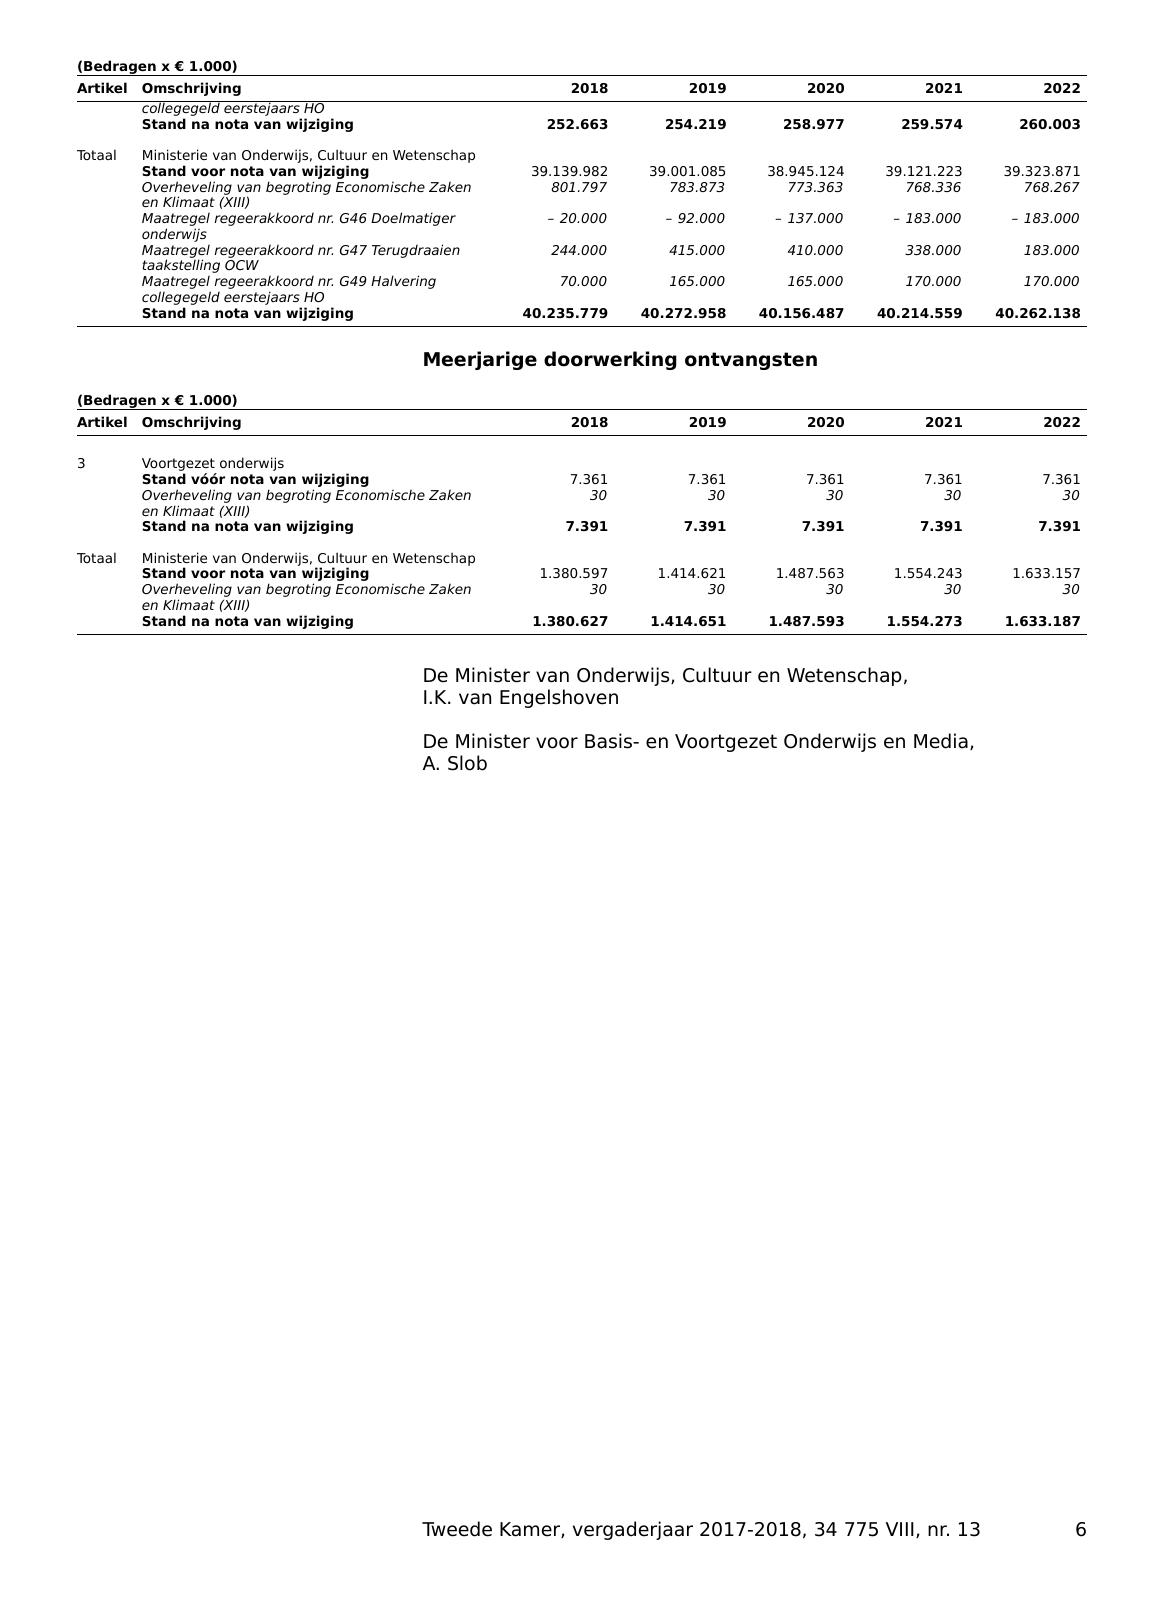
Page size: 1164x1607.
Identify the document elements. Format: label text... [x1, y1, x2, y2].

table_cell Stand voor nota van wijziging [136, 164, 496, 179]
table_cell [496, 102, 614, 117]
table_cell 2021 [850, 410, 968, 435]
table_cell [77, 274, 136, 305]
table_cell 38.945.124 [732, 164, 850, 179]
table_header (Bedragen x € 1.000) [77, 393, 1087, 409]
table_cell [77, 117, 136, 132]
table_cell 40.272.958 [614, 305, 732, 326]
table_cell 1.554.243 [850, 566, 968, 582]
table_cell [850, 535, 968, 551]
table_cell 7.361 [614, 472, 732, 488]
table_cell [77, 436, 136, 456]
table_cell 30 [496, 582, 614, 613]
table_cell 2019 [614, 410, 732, 435]
table_cell Overheveling van begroting Economische Zaken en Klimaat (XIII) [136, 582, 496, 613]
table_cell 1.487.593 [732, 614, 850, 634]
table_cell 7.391 [496, 519, 614, 535]
table_cell 7.391 [850, 519, 968, 535]
table_cell 39.139.982 [496, 164, 614, 179]
table_cell [77, 211, 136, 242]
table_cell 30 [732, 488, 850, 519]
table_cell [77, 519, 136, 535]
table_cell 1.414.621 [614, 566, 732, 582]
table_cell 30 [496, 488, 614, 519]
table_cell [136, 133, 496, 148]
table_cell Artikel [77, 410, 136, 435]
table_cell 2019 [614, 76, 732, 101]
table_cell Stand vóór nota van wijziging [136, 472, 496, 488]
table_cell Totaal [77, 551, 136, 566]
table_cell 244.000 [496, 243, 614, 274]
table_cell 7.391 [614, 519, 732, 535]
table_cell Stand na nota van wijziging [136, 305, 496, 326]
table_cell [850, 133, 968, 148]
table_cell [732, 535, 850, 551]
table_cell [77, 180, 136, 211]
table_cell 30 [969, 582, 1087, 613]
table_cell [850, 436, 968, 456]
table_cell [969, 551, 1087, 566]
table_cell [136, 436, 496, 456]
table_cell 40.262.138 [969, 305, 1087, 326]
table_cell 30 [850, 488, 968, 519]
table_cell 7.361 [969, 472, 1087, 488]
table_cell [77, 243, 136, 274]
table_cell [496, 456, 614, 472]
text De Minister van Onderwijs, Cultuur en Wetenschap, I.K. van Engelshoven [422, 665, 1087, 709]
table_cell [614, 436, 732, 456]
table_cell 170.000 [969, 274, 1087, 305]
table_cell 1.380.627 [496, 614, 614, 634]
table_cell [77, 488, 136, 519]
table_cell Ministerie van Onderwijs, Cultuur en Wetenschap [136, 148, 496, 164]
table_cell Stand voor nota van wijziging [136, 566, 496, 582]
subtitle Meerjarige doorwerking ontvangsten [422, 349, 1087, 371]
table_cell 165.000 [732, 274, 850, 305]
table_cell 783.873 [614, 180, 732, 211]
table_cell [850, 148, 968, 164]
table_cell 170.000 [850, 274, 968, 305]
table_cell 415.000 [614, 243, 732, 274]
table_cell 768.336 [850, 180, 968, 211]
table_cell 7.361 [496, 472, 614, 488]
table_cell [77, 582, 136, 613]
table_cell [969, 133, 1087, 148]
table_cell 30 [969, 488, 1087, 519]
table_cell [77, 164, 136, 179]
table_cell 2020 [732, 410, 850, 435]
table_cell 768.267 [969, 180, 1087, 211]
table_cell 2018 [496, 410, 614, 435]
table_cell – 92.000 [614, 211, 732, 242]
table_cell [732, 551, 850, 566]
table_cell [77, 472, 136, 488]
table_cell Voortgezet onderwijs [136, 456, 496, 472]
table_cell 801.797 [496, 180, 614, 211]
table_cell 2022 [969, 410, 1087, 435]
table_cell [77, 133, 136, 148]
table_cell Maatregel regeerakkoord nr. G47 Terugdraaien taakstelling OCW [136, 243, 496, 274]
table_cell [614, 535, 732, 551]
table_cell 2022 [969, 76, 1087, 101]
table_cell 258.977 [732, 117, 850, 132]
table_cell [850, 102, 968, 117]
table_cell Stand na nota van wijziging [136, 519, 496, 535]
table_cell collegegeld eerstejaars HO [136, 102, 496, 117]
table_cell [614, 102, 732, 117]
table_cell Omschrijving [136, 76, 496, 101]
table_cell [77, 535, 136, 551]
table_cell 1.487.563 [732, 566, 850, 582]
table_cell 338.000 [850, 243, 968, 274]
table_cell [969, 456, 1087, 472]
table_cell 40.235.779 [496, 305, 614, 326]
table_cell 3 [77, 456, 136, 472]
table_cell – 183.000 [850, 211, 968, 242]
table_cell Maatregel regeerakkoord nr. G46 Doelmatiger onderwijs [136, 211, 496, 242]
table_cell [969, 535, 1087, 551]
table_cell 39.323.871 [969, 164, 1087, 179]
table_cell [77, 102, 136, 117]
table_cell 7.361 [850, 472, 968, 488]
table_cell 1.633.187 [969, 614, 1087, 634]
table_cell [732, 148, 850, 164]
table_cell [850, 456, 968, 472]
table_cell 254.219 [614, 117, 732, 132]
table_cell 259.574 [850, 117, 968, 132]
table_cell 1.633.157 [969, 566, 1087, 582]
table_cell 2018 [496, 76, 614, 101]
table_cell [496, 551, 614, 566]
table_cell 183.000 [969, 243, 1087, 274]
table_cell 2021 [850, 76, 968, 101]
table_cell Ministerie van Onderwijs, Cultuur en Wetenschap [136, 551, 496, 566]
table_cell 1.414.651 [614, 614, 732, 634]
table_cell 7.391 [969, 519, 1087, 535]
table_cell 1.380.597 [496, 566, 614, 582]
table_cell [732, 456, 850, 472]
table_cell – 183.000 [969, 211, 1087, 242]
table_cell 7.361 [732, 472, 850, 488]
table_cell 7.391 [732, 519, 850, 535]
table_cell [969, 436, 1087, 456]
table_cell Stand na nota van wijziging [136, 117, 496, 132]
table_cell 1.554.273 [850, 614, 968, 634]
table_cell Totaal [77, 148, 136, 164]
table_cell [969, 102, 1087, 117]
table_cell [614, 551, 732, 566]
table_cell Omschrijving [136, 410, 496, 435]
table_cell 252.663 [496, 117, 614, 132]
table_cell [136, 535, 496, 551]
table_cell 165.000 [614, 274, 732, 305]
table_cell 2020 [732, 76, 850, 101]
table_cell 40.156.487 [732, 305, 850, 326]
table_cell Maatregel regeerakkoord nr. G49 Halvering collegegeld eerstejaars HO [136, 274, 496, 305]
table_cell Artikel [77, 76, 136, 101]
table_cell 70.000 [496, 274, 614, 305]
table_cell 260.003 [969, 117, 1087, 132]
table_cell 30 [614, 582, 732, 613]
table_cell 30 [732, 582, 850, 613]
table_cell [614, 456, 732, 472]
table_cell [732, 436, 850, 456]
table_cell [496, 436, 614, 456]
table_cell 30 [850, 582, 968, 613]
table_cell – 137.000 [732, 211, 850, 242]
table_cell [77, 305, 136, 326]
table_cell [77, 614, 136, 634]
table_cell Stand na nota van wijziging [136, 614, 496, 634]
table_cell 773.363 [732, 180, 850, 211]
table_cell [496, 148, 614, 164]
table_cell [614, 133, 732, 148]
table_cell [732, 133, 850, 148]
table_cell Overheveling van begroting Economische Zaken en Klimaat (XIII) [136, 180, 496, 211]
table_cell [969, 148, 1087, 164]
table_cell [496, 133, 614, 148]
table_cell [732, 102, 850, 117]
table_cell Overheveling van begroting Economische Zaken en Klimaat (XIII) [136, 488, 496, 519]
table_header (Bedragen x € 1.000) [77, 59, 1087, 75]
table_cell 39.121.223 [850, 164, 968, 179]
table_cell 40.214.559 [850, 305, 968, 326]
text De Minister voor Basis- en Voortgezet Onderwijs en Media, A. Slob [422, 731, 1087, 775]
table_cell 410.000 [732, 243, 850, 274]
table_cell [496, 535, 614, 551]
table_cell [77, 566, 136, 582]
table_cell [614, 148, 732, 164]
table_cell 30 [614, 488, 732, 519]
table_cell [850, 551, 968, 566]
table_cell 39.001.085 [614, 164, 732, 179]
table_cell – 20.000 [496, 211, 614, 242]
